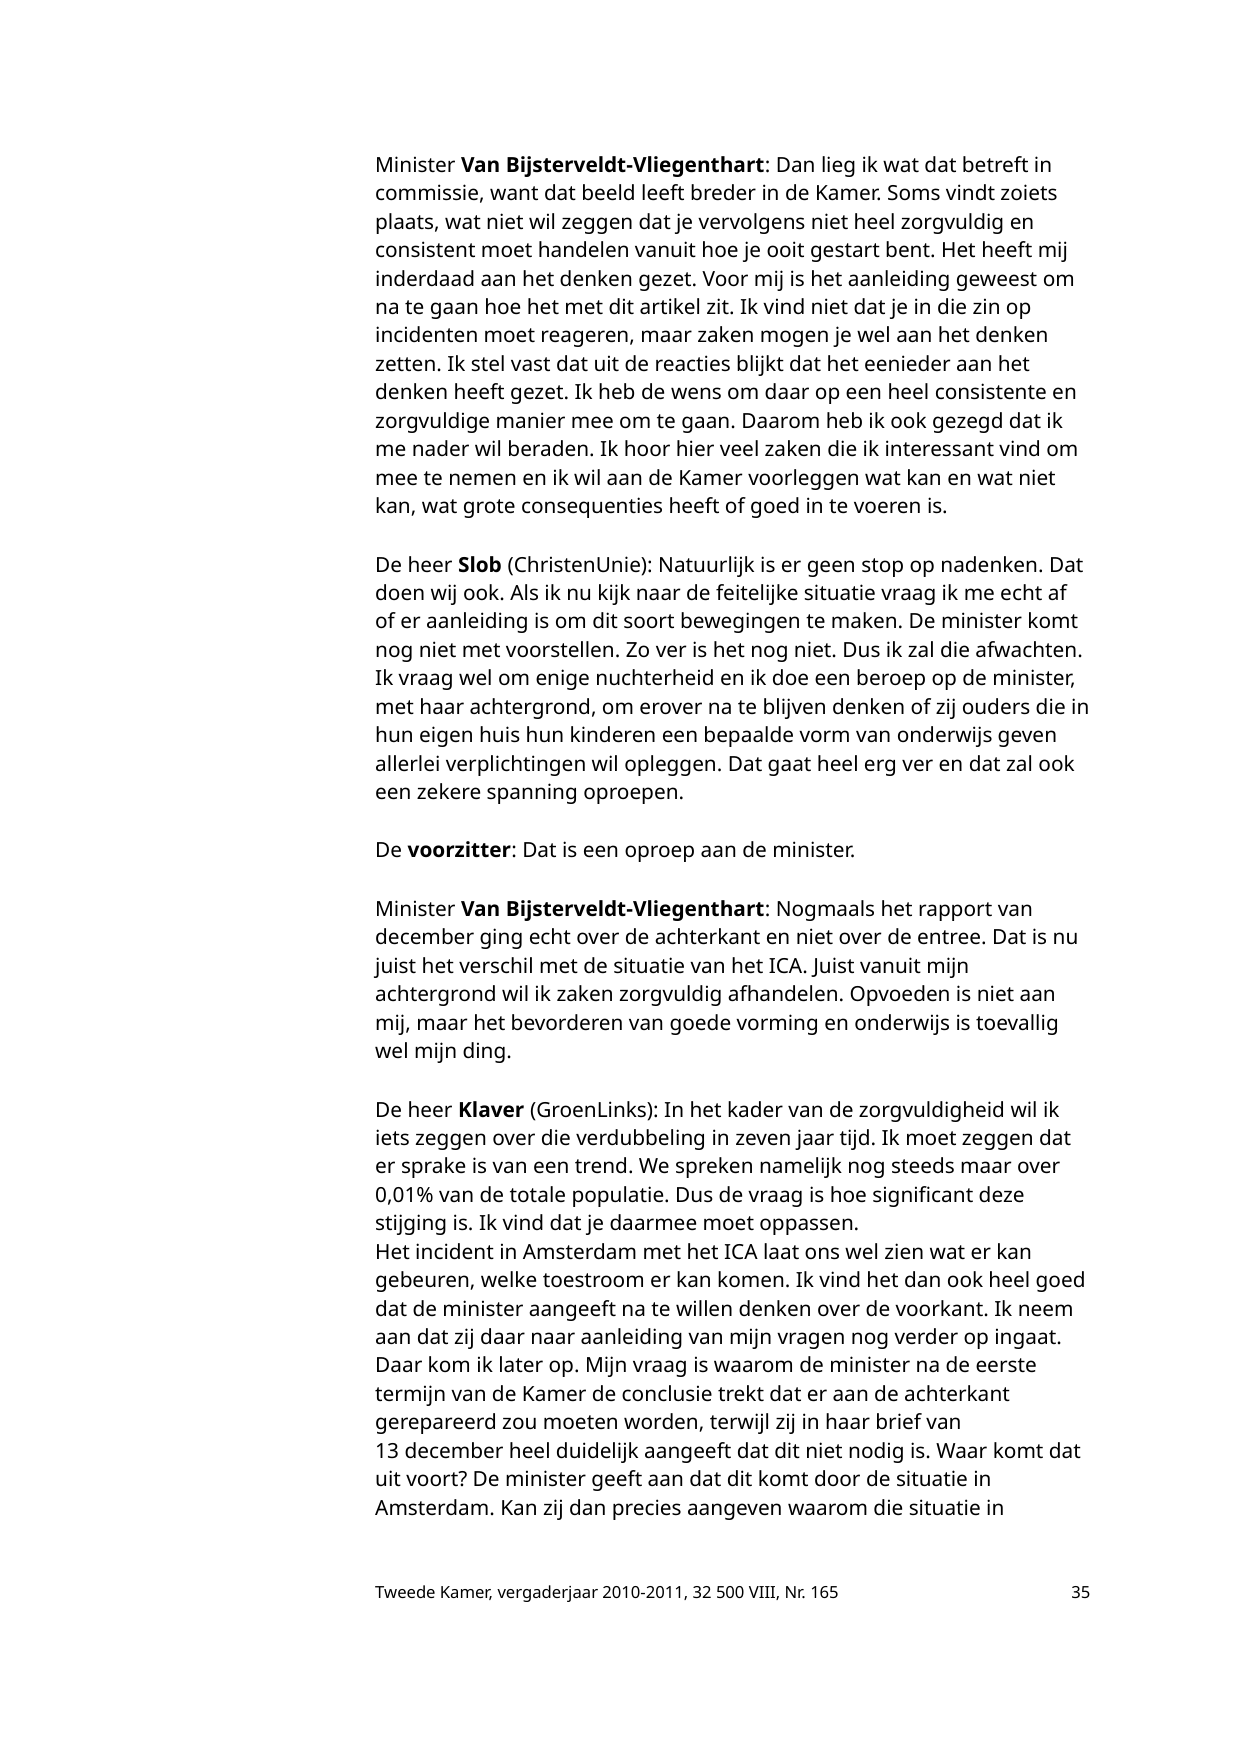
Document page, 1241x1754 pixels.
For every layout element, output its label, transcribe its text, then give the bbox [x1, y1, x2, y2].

text De heer Klaver (GroenLinks): In het kader van de zorgvuldigheid wil ik iets zeggen over die verdubbeling in zeven jaar tijd. Ik moet zeggen dat er sprake is van een trend. We spreken namelijk nog steeds maar over 0,01% van de totale populatie. Dus de vraag is hoe significant deze stijging is. Ik vind dat je daarmee moet oppassen. [375, 1095, 1090, 1237]
text Minister Van Bijsterveldt-Vliegenthart: Dan lieg ik wat dat betreft in commissie, want dat beeld leeft breder in de Kamer. Soms vindt zoiets plaats, wat niet wil zeggen dat je vervolgens niet heel zorgvuldig en consistent moet handelen vanuit hoe je ooit gestart bent. Het heeft mij inderdaad aan het denken gezet. Voor mij is het aanleiding geweest om na te gaan hoe het met dit artikel zit. Ik vind niet dat je in die zin op incidenten moet reageren, maar zaken mogen je wel aan het denken zetten. Ik stel vast dat uit de reacties blijkt dat het eenieder aan het denken heeft gezet. Ik heb de wens om daar op een heel consistente en zorgvuldige manier mee om te gaan. Daarom heb ik ook gezegd dat ik me nader wil beraden. Ik hoor hier veel zaken die ik interessant vind om mee te nemen en ik wil aan de Kamer voorleggen wat kan en wat niet kan, wat grote consequenties heeft of goed in te voeren is. [375, 150, 1090, 520]
text De heer Slob (ChristenUnie): Natuurlijk is er geen stop op nadenken. Dat doen wij ook. Als ik nu kijk naar de feitelijke situatie vraag ik me echt af of er aanleiding is om dit soort bewegingen te maken. De minister komt nog niet met voorstellen. Zo ver is het nog niet. Dus ik zal die afwachten. Ik vraag wel om enige nuchterheid en ik doe een beroep op de minister, met haar achtergrond, om erover na te blijven denken of zij ouders die in hun eigen huis hun kinderen een bepaalde vorm van onderwijs geven allerlei verplichtingen wil opleggen. Dat gaat heel erg ver en dat zal ook een zekere spanning oproepen. [375, 550, 1090, 806]
text Het incident in Amsterdam met het ICA laat ons wel zien wat er kan gebeuren, welke toestroom er kan komen. Ik vind het dan ook heel goed dat de minister aangeeft na te willen denken over de voorkant. Ik neem aan dat zij daar naar aanleiding van mijn vragen nog verder op ingaat. Daar kom ik later op. Mijn vraag is waarom de minister na de eerste termijn van de Kamer de conclusie trekt dat er aan de achterkant gerepareerd zou moeten worden, terwijl zij in haar brief van 13 december heel duidelijk aangeeft dat dit niet nodig is. Waar komt dat uit voort? De minister geeft aan dat dit komt door de situatie in Amsterdam. Kan zij dan precies aangeven waarom die situatie in [375, 1237, 1090, 1521]
text Minister Van Bijsterveldt-Vliegenthart: Nogmaals het rapport van december ging echt over de achterkant en niet over de entree. Dat is nu juist het verschil met de situatie van het ICA. Juist vanuit mijn achtergrond wil ik zaken zorgvuldig afhandelen. Opvoeden is niet aan mij, maar het bevorderen van goede vorming en onderwijs is toevallig wel mijn ding. [375, 894, 1090, 1065]
text De voorzitter: Dat is een oproep aan de minister. [375, 836, 1090, 864]
